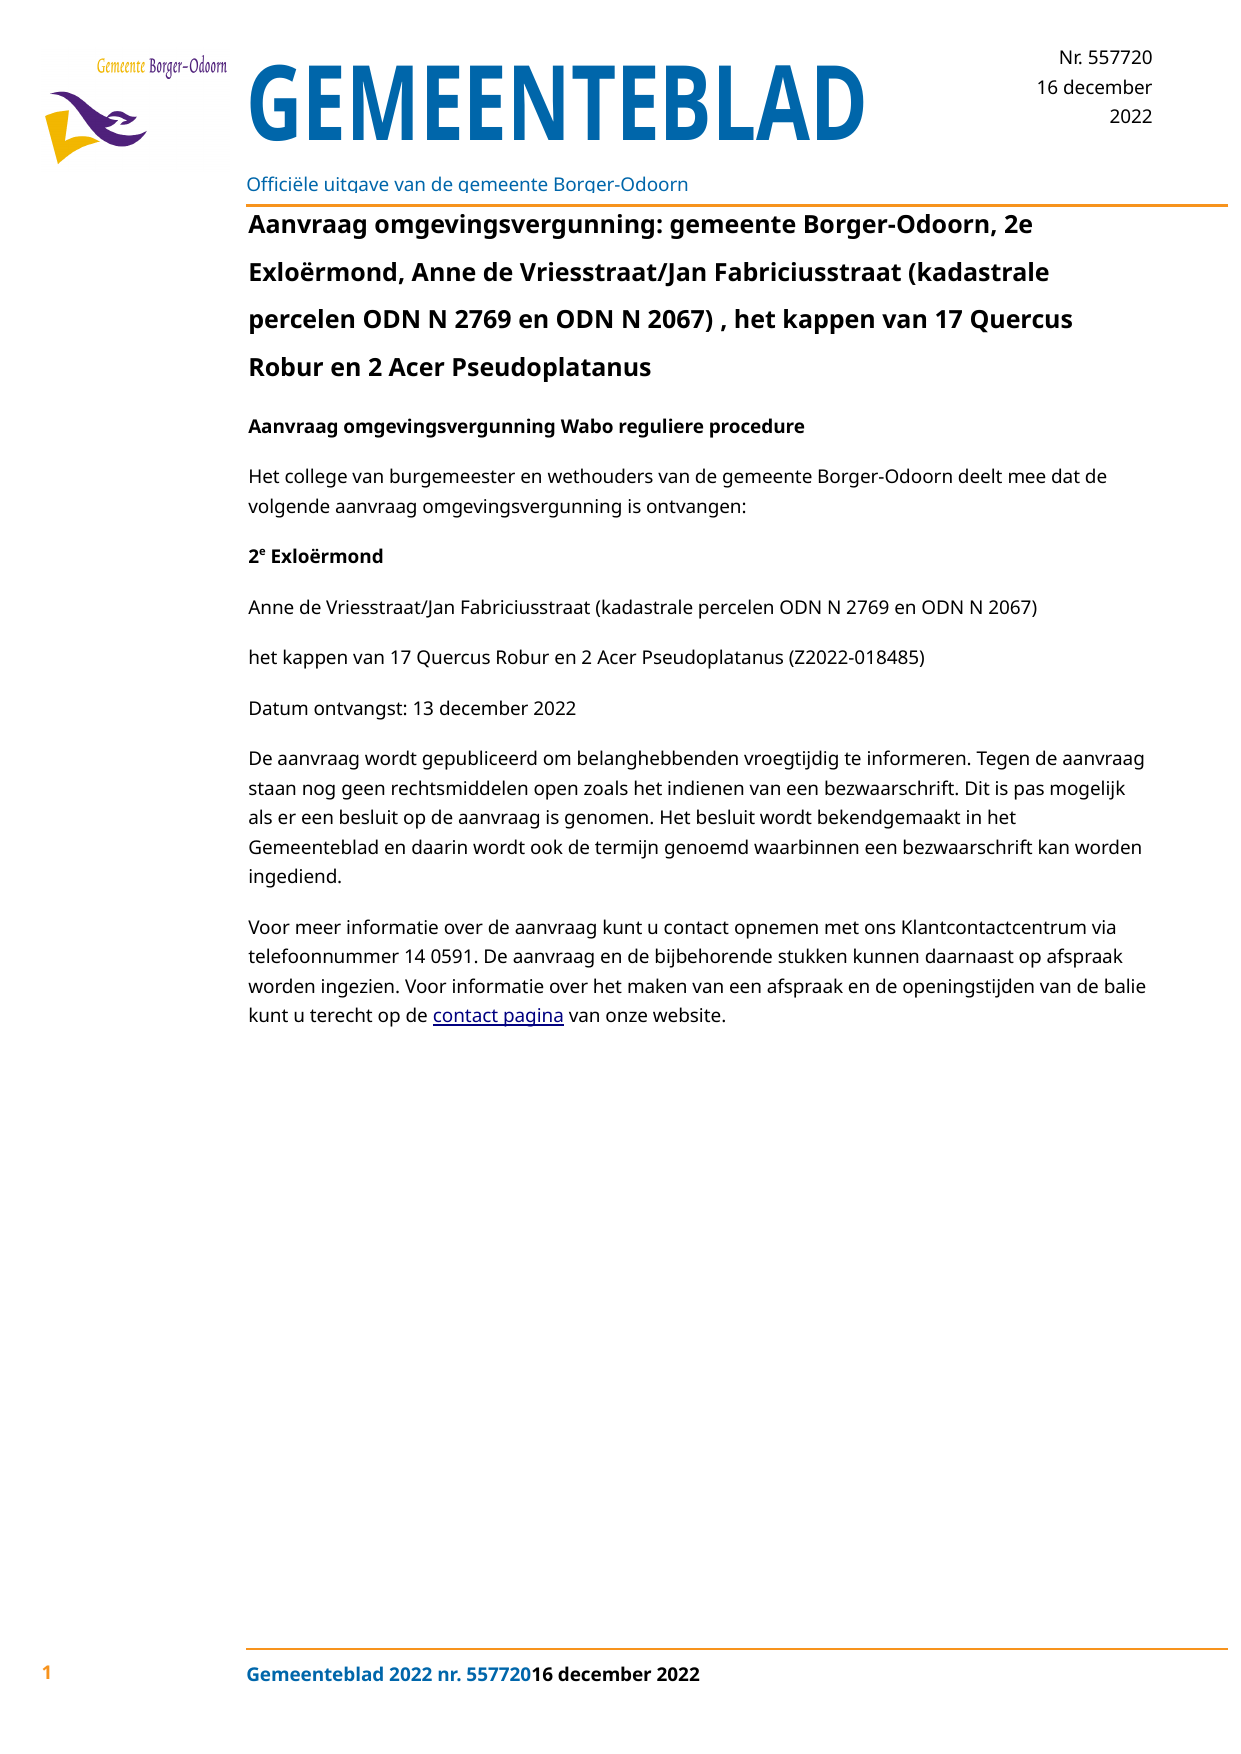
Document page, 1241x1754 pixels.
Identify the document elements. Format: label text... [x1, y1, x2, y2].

text het kappen van 17 Quercus Robur en 2 Acer Pseudoplatanus (Z2022-018485) [248, 644, 1152, 670]
picture [41, 47, 231, 172]
text 2e Exloërmond [248, 543, 1152, 569]
text Aanvraag omgevingsvergunning: gemeente Borger-Odoorn, 2e Exloërmond, Anne de Vriesstraat/Jan Fabriciusstraat (kadastrale percelen ODN N 2769 en ODN N 2067) , het kappen van 17 Quercus Robur en 2 Acer Pseudoplatanus [248, 207, 1152, 384]
text De aanvraag wordt gepubliceerd om belanghebbenden vroegtijdig te informeren. Tegen de aanvraag staan nog geen rechtsmiddelen open zoals het indienen van een bezwaarschrift. Dit is pas mogelijk als er een besluit op de aanvraag is genomen. Het besluit wordt bekendgemaakt in het Gemeenteblad en daarin wordt ook de termijn genoemd waarbinnen een bezwaarschrift kan worden ingediend. [248, 745, 1152, 889]
text Anne de Vriesstraat/Jan Fabriciusstraat (kadastrale percelen ODN N 2769 en ODN N 2067) [248, 594, 1152, 620]
text Aanvraag omgevingsvergunning Wabo reguliere procedure [248, 413, 1152, 439]
text Datum ontvangst: 13 december 2022 [248, 695, 1152, 721]
text Het college van burgemeester en wethouders van de gemeente Borger-Odoorn deelt mee dat de volgende aanvraag omgevingsvergunning is ontvangen: [248, 463, 1152, 519]
text Voor meer informatie over de aanvraag kunt u contact opnemen met ons Klantcontactcentrum via telefoonnummer 14 0591. De aanvraag en de bijbehorende stukken kunnen daarnaast op afspraak worden ingezien. Voor informatie over het maken van een afspraak en de openingstijden van de balie kunt u terecht op de contact pagina van onze website. [248, 914, 1152, 1028]
